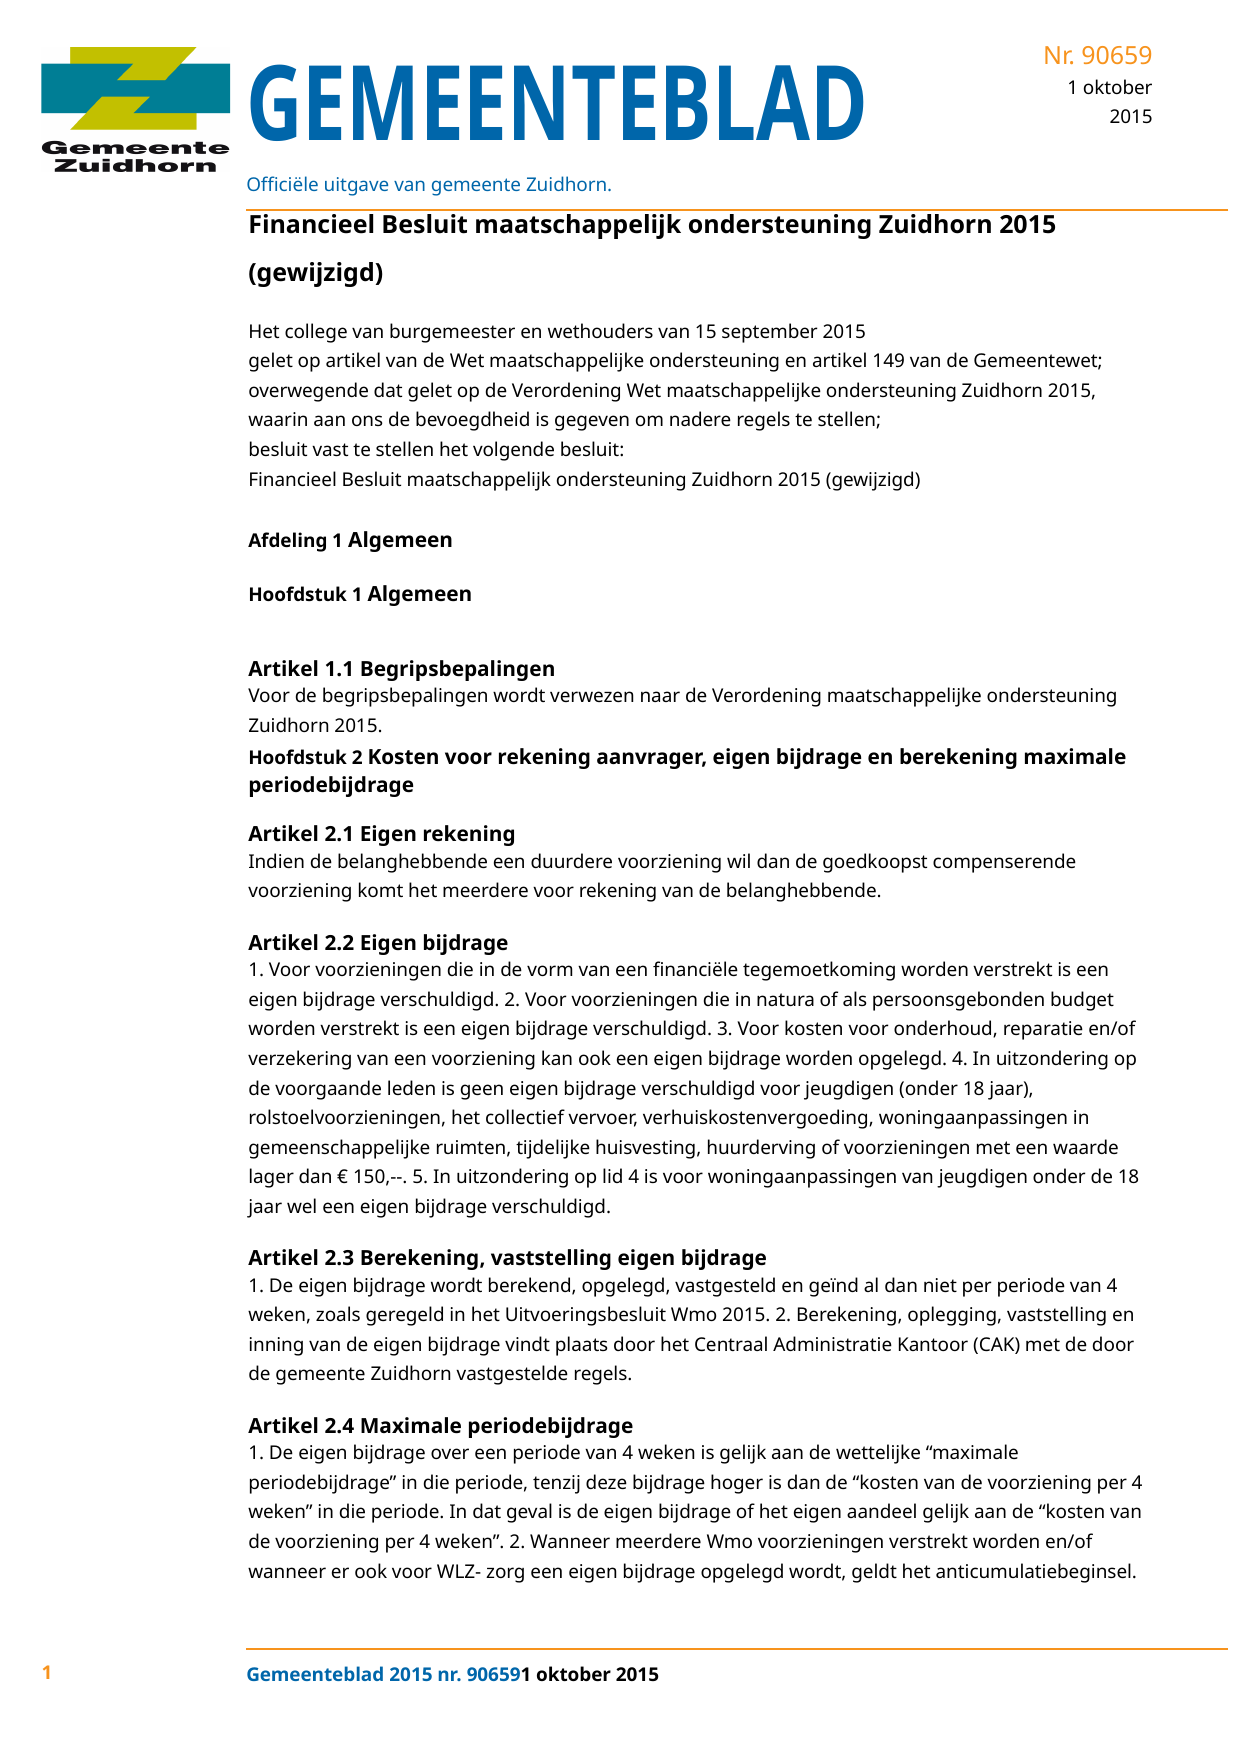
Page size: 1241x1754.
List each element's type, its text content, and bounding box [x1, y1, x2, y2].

text Hoofdstuk 1 Algemeen [248, 579, 1152, 608]
text Voor de begripsbepalingen wordt verwezen naar de Verordening maatschappelijke ondersteuning Zuidhorn 2015. [248, 683, 1152, 738]
text Afdeling 1 Algemeen [248, 525, 1152, 553]
text 1. De eigen bijdrage wordt berekend, opgelegd, vastgesteld en geïnd al dan niet per periode van 4 weken, zoals geregeld in het Uitvoeringsbesluit Wmo 2015. 2. Berekening, oplegging, vaststelling en inning van de eigen bijdrage vindt plaats door het Centraal Administratie Kantoor (CAK) met de door de gemeente Zuidhorn vastgestelde regels. [248, 1272, 1152, 1386]
text Hoofdstuk 2 Kosten voor rekening aanvrager, eigen bijdrage en berekening maximale periodebijdrage [248, 742, 1152, 799]
text Artikel 1.1 Begripsbepalingen [248, 654, 1152, 683]
text Financieel Besluit maatschappelijk ondersteuning Zuidhorn 2015 (gewijzigd) [248, 211, 1152, 288]
text Het college van burgemeester en wethouders van 15 september 2015 [248, 318, 1152, 344]
text 1. Voor voorzieningen die in de vorm van een financiële tegemoetkoming worden verstrekt is een eigen bijdrage verschuldigd. 2. Voor voorzieningen die in natura of als persoonsgebonden budget worden verstrekt is een eigen bijdrage verschuldigd. 3. Voor kosten voor onderhoud, reparatie en/of verzekering van een voorziening kan ook een eigen bijdrage worden opgelegd. 4. In uitzondering op de voorgaande leden is geen eigen bijdrage verschuldigd voor jeugdigen (onder 18 jaar), rolstoelvoorzieningen, het collectief vervoer, verhuiskostenvergoeding, woningaanpassingen in gemeenschappelijke ruimten, tijdelijke huisvesting, huurderving of voorzieningen met een waarde lager dan € 150,--. 5. In uitzondering op lid 4 is voor woningaanpassingen van jeugdigen onder de 18 jaar wel een eigen bijdrage verschuldigd. [248, 956, 1152, 1219]
text Indien de belanghebbende een duurdere voorziening wil dan de goedkoopst compenserende voorziening komt het meerdere voor rekening van de belanghebbende. [248, 848, 1152, 903]
text Financieel Besluit maatschappelijk ondersteuning Zuidhorn 2015 (gewijzigd) [248, 466, 1152, 492]
text overwegende dat gelet op de Verordening Wet maatschappelijke ondersteuning Zuidhorn 2015, waarin aan ons de bevoegdheid is gegeven om nadere regels te stellen; [248, 377, 1152, 432]
text Artikel 2.2 Eigen bijdrage [248, 928, 1152, 956]
text 1. De eigen bijdrage over een periode van 4 weken is gelijk aan de wettelijke “maximale periodebijdrage” in die periode, tenzij deze bijdrage hoger is dan de “kosten van de voorziening per 4 weken” in die periode. In dat geval is de eigen bijdrage of het eigen aandeel gelijk aan de “kosten van de voorziening per 4 weken”. 2. Wanneer meerdere Wmo voorzieningen verstrekt worden en/of wanneer er ook voor WLZ- zorg een eigen bijdrage opgelegd wordt, geldt het anticumulatiebeginsel. [248, 1439, 1152, 1583]
text Artikel 2.1 Eigen rekening [248, 819, 1152, 848]
text gelet op artikel van de Wet maatschappelijke ondersteuning en artikel 149 van de Gemeentewet; [248, 347, 1152, 373]
text Artikel 2.3 Berekening, vaststelling eigen bijdrage [248, 1243, 1152, 1272]
text Artikel 2.4 Maximale periodebijdrage [248, 1411, 1152, 1439]
picture [41, 47, 231, 172]
text besluit vast te stellen het volgende besluit: [248, 436, 1152, 462]
